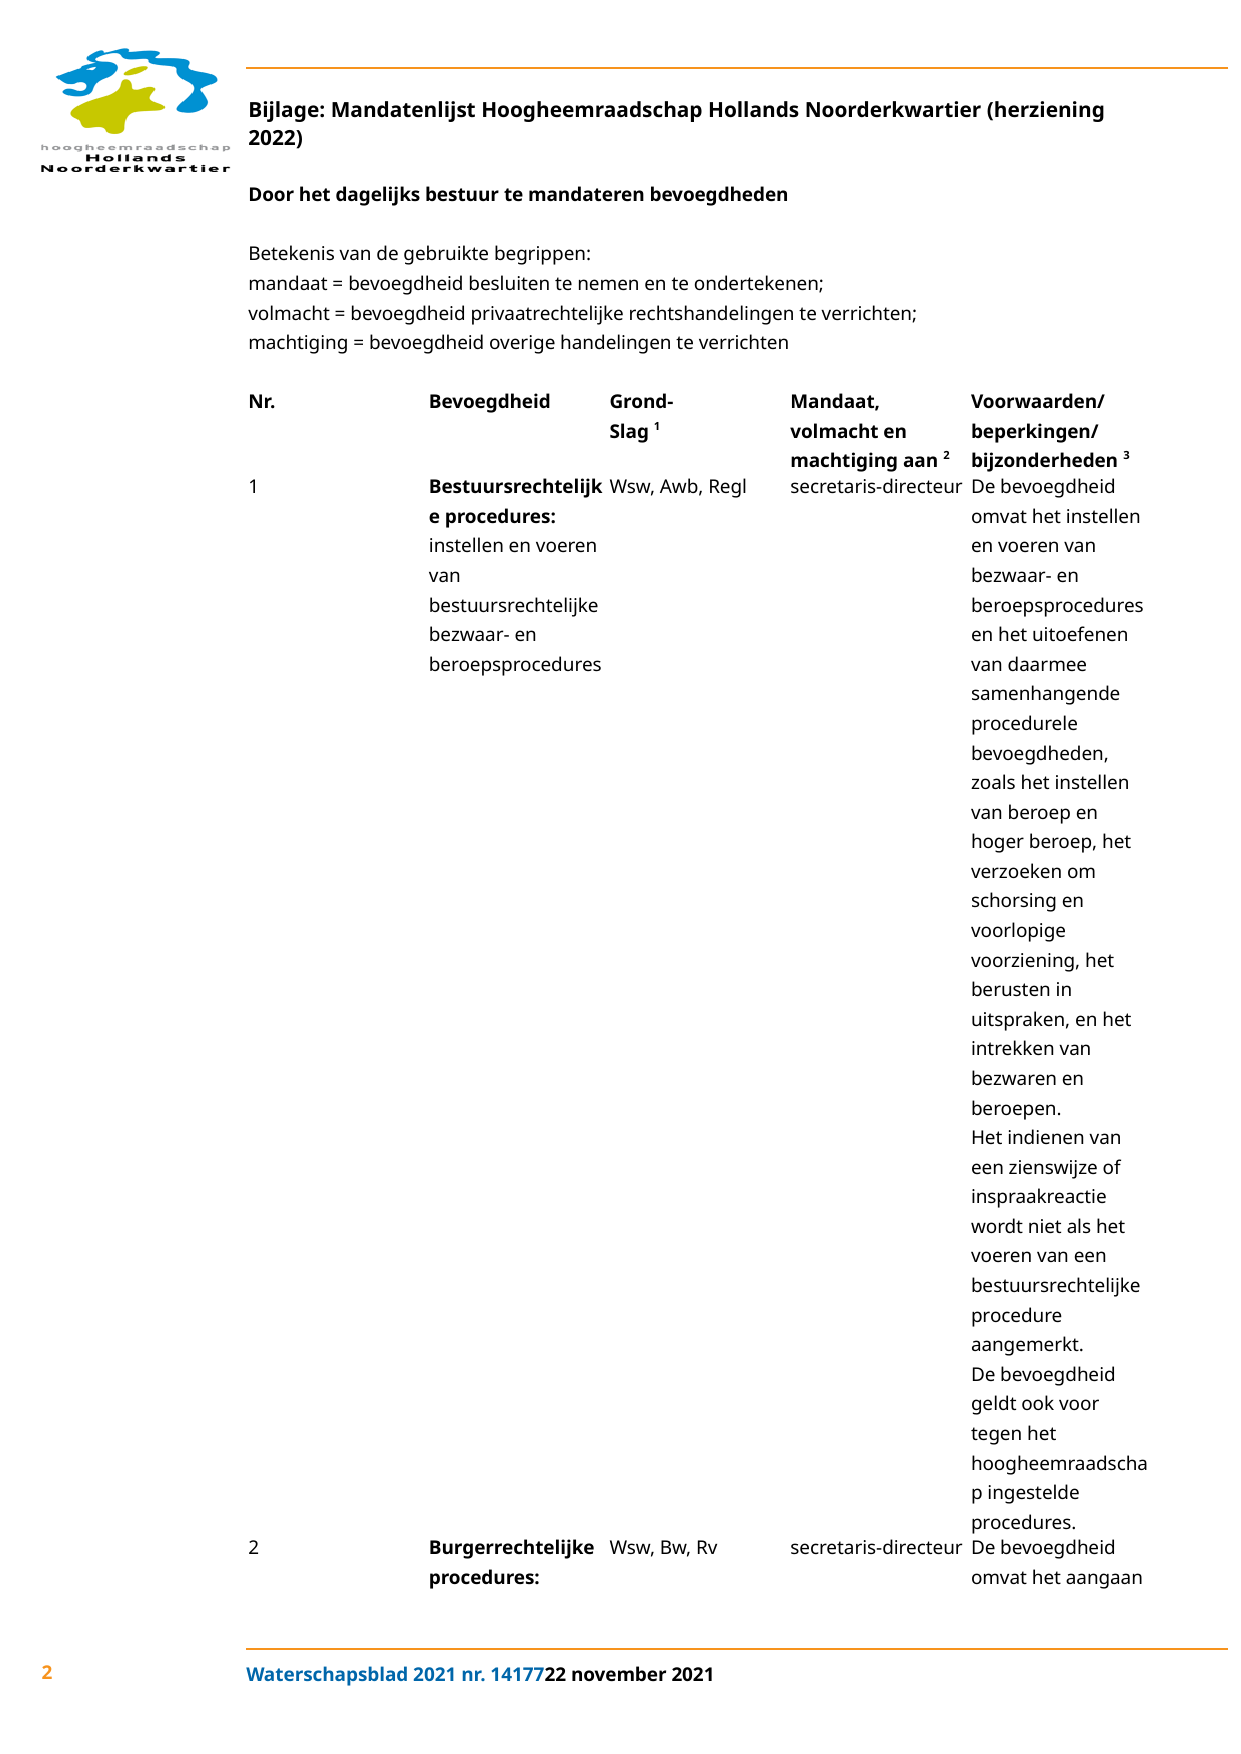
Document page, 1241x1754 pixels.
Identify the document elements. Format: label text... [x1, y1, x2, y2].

table_cell De bevoegdheid omvat het aangaan [971, 1535, 1152, 1590]
picture [41, 47, 231, 172]
table_cell Burgerrechtelijke procedures: [429, 1535, 609, 1590]
text volmacht = bevoegdheid privaatrechtelijke rechtshandelingen te verrichten; [248, 300, 1152, 325]
table_header Nr. [248, 389, 429, 473]
table_cell De bevoegdheid omvat het instellen en voeren van bezwaar- en beroepsprocedures en het uitoefenen van daarmee samenhangende procedurele bevoegdheden, zoals het instellen van beroep en hoger beroep, het verzoeken om schorsing en voorlopige voorziening, het berusten in uitspraken, en het intrekken van bezwaren en beroepen. Het indienen van een zienswijze of inspraakreactie wordt niet als het voeren van een bestuursrechtelijke procedure aangemerkt. De bevoegdheid geldt ook voor tegen het hoogheemraadschap ingestelde procedures. [971, 474, 1152, 1534]
table_cell Wsw, Bw, Rv [609, 1535, 790, 1590]
text machtiging = bevoegdheid overige handelingen te verrichten [248, 329, 1152, 355]
table_header Mandaat, volmacht en machtiging aan 2 [790, 389, 971, 473]
text Bijlage: Mandatenlijst Hoogheemraadschap Hollands Noorderkwartier (herziening 2022) [248, 95, 1152, 152]
text Betekenis van de gebruikte begrippen: [248, 241, 1152, 266]
table_cell Bestuursrechtelijke procedures: instellen en voeren van bestuursrechtelijke bezwaar- en beroepsprocedures [429, 474, 609, 1534]
table_cell secretaris-directeur [790, 1535, 971, 1590]
table_cell Wsw, Awb, Regl [609, 474, 790, 1534]
table_cell secretaris-directeur [790, 474, 971, 1534]
table_header Grond- Slag 1 [609, 389, 790, 473]
table_cell 2 [248, 1535, 429, 1590]
text mandaat = bevoegdheid besluiten te nemen en te ondertekenen; [248, 270, 1152, 296]
table_cell 1 [248, 474, 429, 1534]
text Door het dagelijks bestuur te mandateren bevoegdheden [248, 181, 1152, 207]
table_header Bevoegdheid [429, 389, 609, 473]
table_header Voorwaarden/beperkingen/ bijzonderheden 3 [971, 389, 1152, 473]
